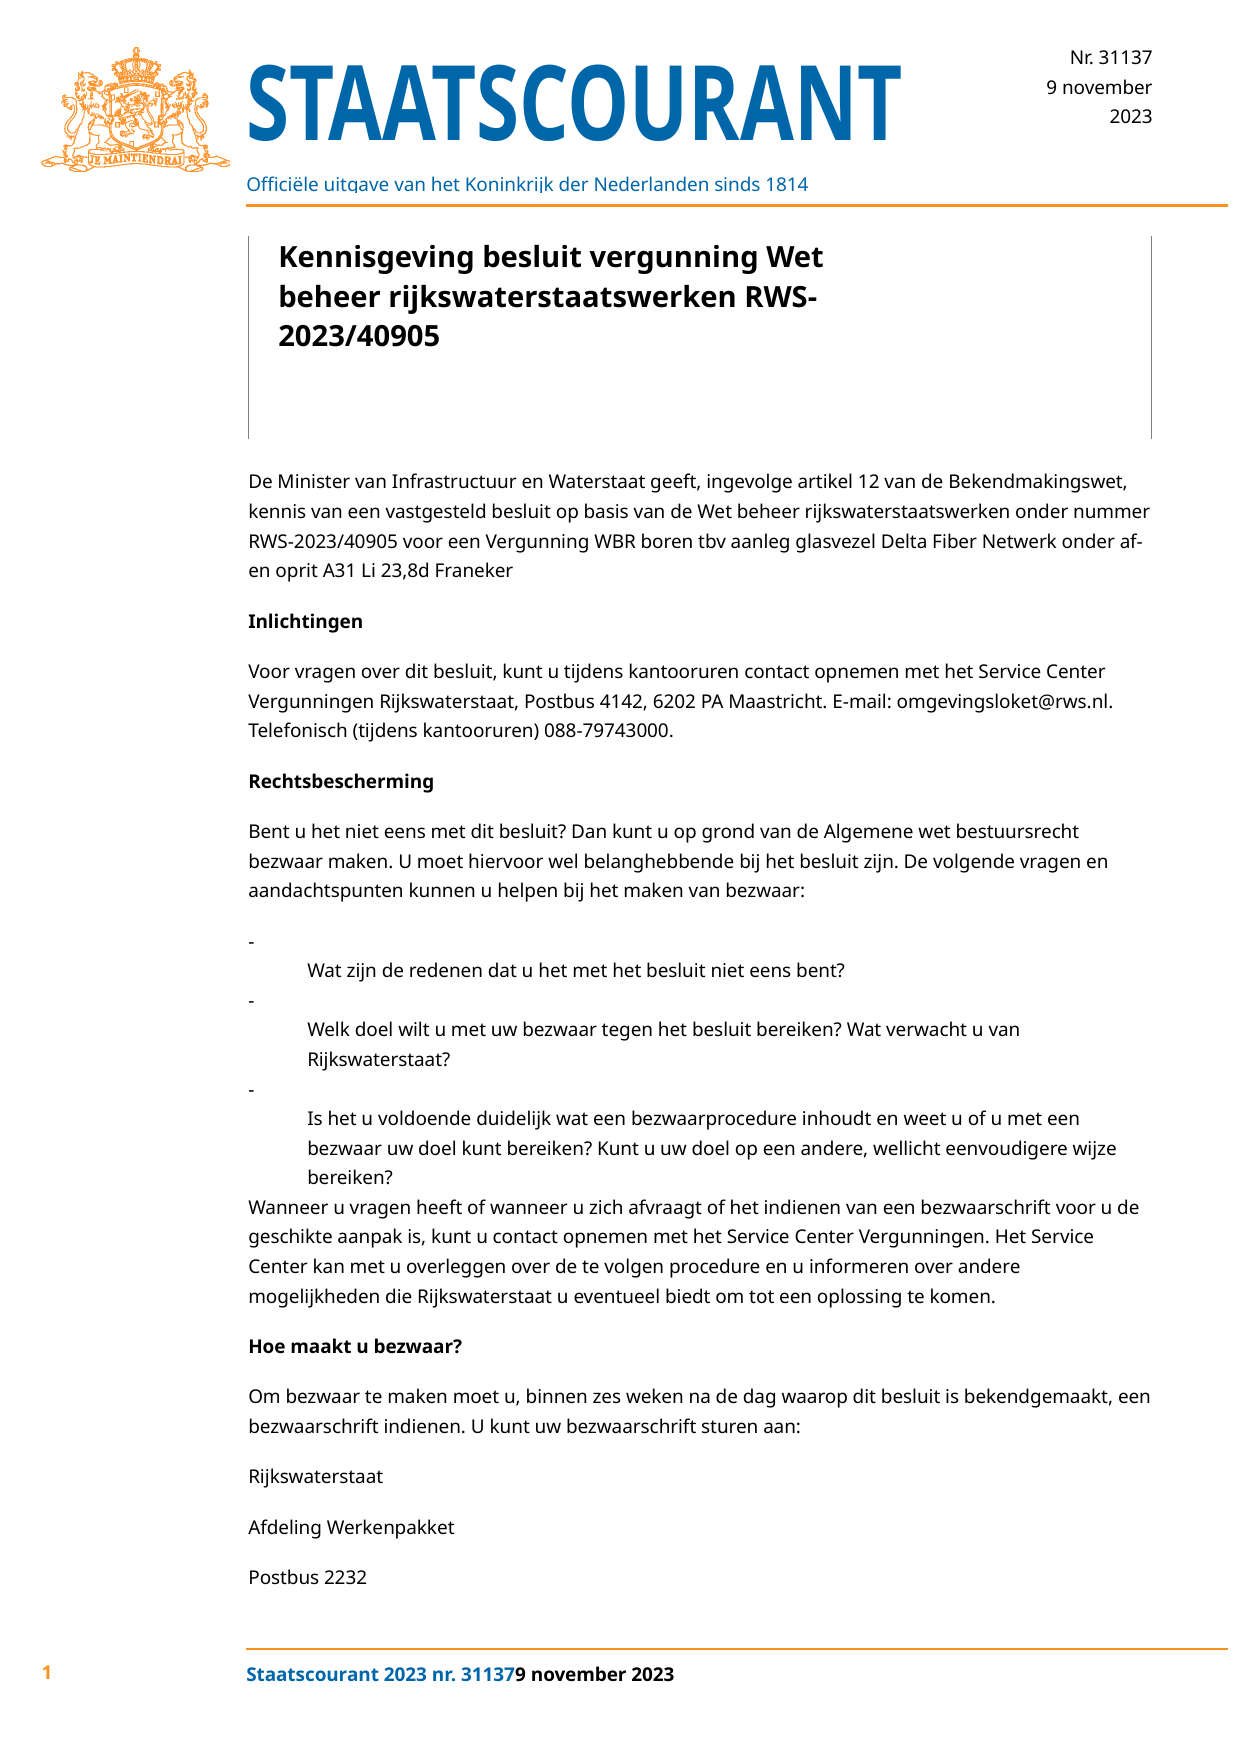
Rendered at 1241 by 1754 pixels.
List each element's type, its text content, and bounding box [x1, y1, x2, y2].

list Wat zijn de redenen dat u het met het besluit niet eens bent? [248, 957, 1152, 983]
table_header [850, 414, 1151, 439]
text Afdeling Werkenpakket [248, 1514, 1152, 1540]
text Postbus 2232 [248, 1564, 1152, 1590]
table_header [1090, 236, 1151, 413]
text De Minister van Infrastructuur en Waterstaat geeft, ingevolge artikel 12 van de Bekendmakingswet, kennis van een vastgesteld besluit op basis van de Wet beheer rijkswaterstaatswerken onder nummer RWS-2023/40905 voor een Vergunning WBR boren tbv aanleg glasvezel Delta Fiber Netwerk onder af- en oprit A31 Li 23,8d Franeker [248, 469, 1152, 583]
list Is het u voldoende duidelijk wat een bezwaarprocedure inhoudt en weet u of u met een bezwaar uw doel kunt bereiken? Kunt u uw doel op een andere, wellicht eenvoudigere wijze bereiken? [248, 1105, 1152, 1190]
text Bent u het niet eens met dit besluit? Dan kunt u op grond van de Algemene wet bestuursrecht bezwaar maken. U moet hiervoor wel belanghebbende bij het besluit zijn. De volgende vragen en aandachtspunten kunnen u helpen bij het maken van bezwaar: [248, 818, 1152, 903]
text Om bezwaar te maken moet u, binnen zes weken na de dag waarop dit besluit is bekendgemaakt, een bezwaarschrift indienen. U kunt uw bezwaarschrift sturen aan: [248, 1384, 1152, 1439]
picture [41, 47, 231, 172]
picture [912, 236, 1090, 414]
text Inlichtingen [248, 608, 1152, 633]
table_header Kennisgeving besluit vergunning Wet beheer rijkswaterstaatswerken RWS-2023/40905 [249, 236, 850, 439]
text Rechtsbescherming [248, 768, 1152, 793]
text Rijkswaterstaat [248, 1464, 1152, 1489]
text Wanneer u vragen heeft of wanneer u zich afvraagt of het indienen van een bezwaarschrift voor u de geschikte aanpak is, kunt u contact opnemen met het Service Center Vergunningen. Het Service Center kan met u overleggen over de te volgen procedure en u informeren over andere mogelijkheden die Rijkswaterstaat u eventueel biedt om tot een oplossing te komen. [248, 1194, 1152, 1308]
list Welk doel wilt u met uw bezwaar tegen het besluit bereiken? Wat verwacht u van Rijkswaterstaat? [248, 1017, 1152, 1072]
text Voor vragen over dit besluit, kunt u tijdens kantooruren contact opnemen met het Service Center Vergunningen Rijkswaterstaat, Postbus 4142, 6202 PA Maastricht. E-mail: omgevingsloket@rws.nl. Telefonisch (tijdens kantooruren) 088-79743000. [248, 658, 1152, 743]
text Hoe maakt u bezwaar? [248, 1333, 1152, 1359]
table_header [850, 236, 912, 413]
